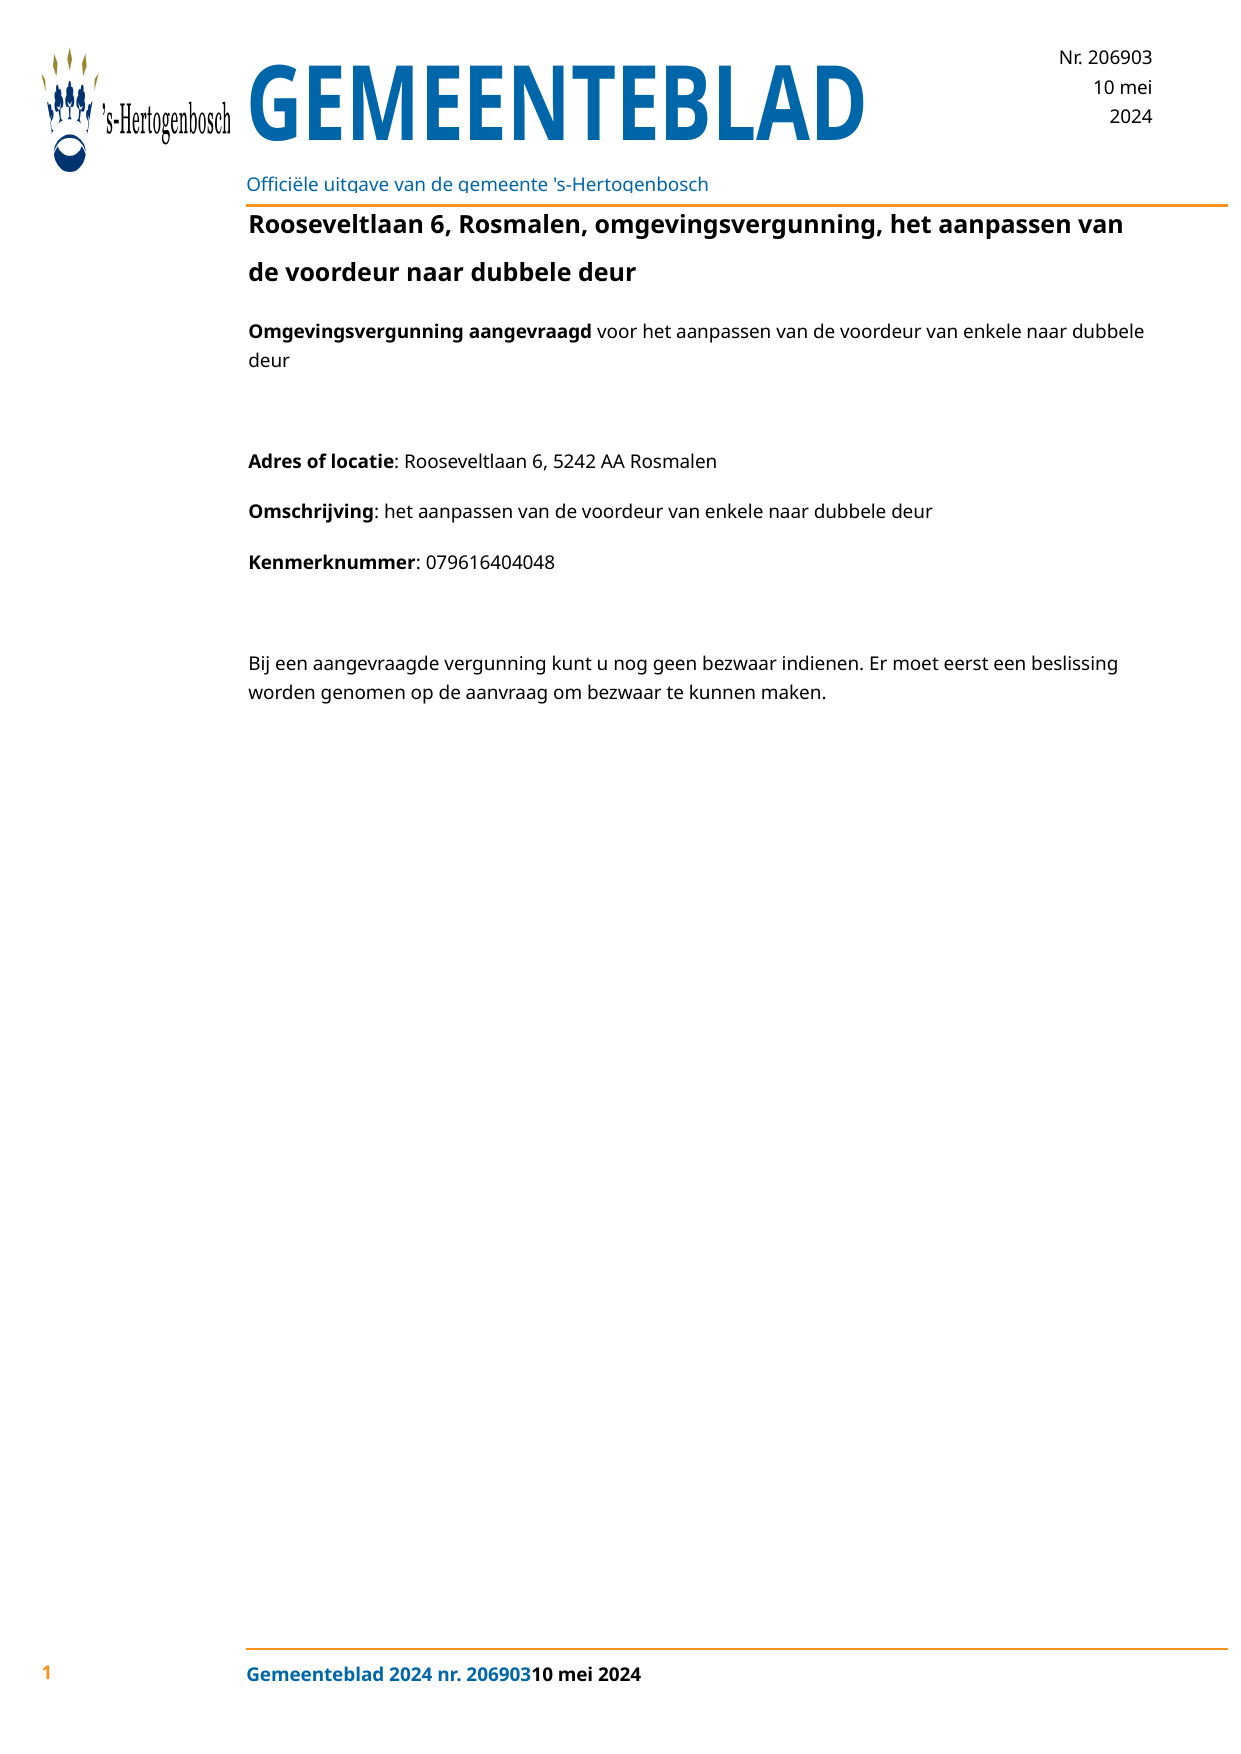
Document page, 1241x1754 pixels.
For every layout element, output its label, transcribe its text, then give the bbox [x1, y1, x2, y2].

picture [41, 47, 231, 172]
text Omschrijving: het aanpassen van de voordeur van enkele naar dubbele deur [248, 499, 1152, 524]
text Kenmerknummer: 079616404048 [248, 549, 1152, 575]
text Adres of locatie: Rooseveltlaan 6, 5242 AA Rosmalen [248, 448, 1152, 474]
text Omgevingsvergunning aangevraagd voor het aanpassen van de voordeur van enkele naar dubbele deur [248, 318, 1152, 373]
text Rooseveltlaan 6, Rosmalen, omgevingsvergunning, het aanpassen van de voordeur naar dubbele deur [248, 207, 1152, 288]
text Bij een aangevraagde vergunning kunt u nog geen bezwaar indienen. Er moet eerst een beslissing worden genomen op de aanvraag om bezwaar te kunnen maken. [248, 650, 1152, 705]
